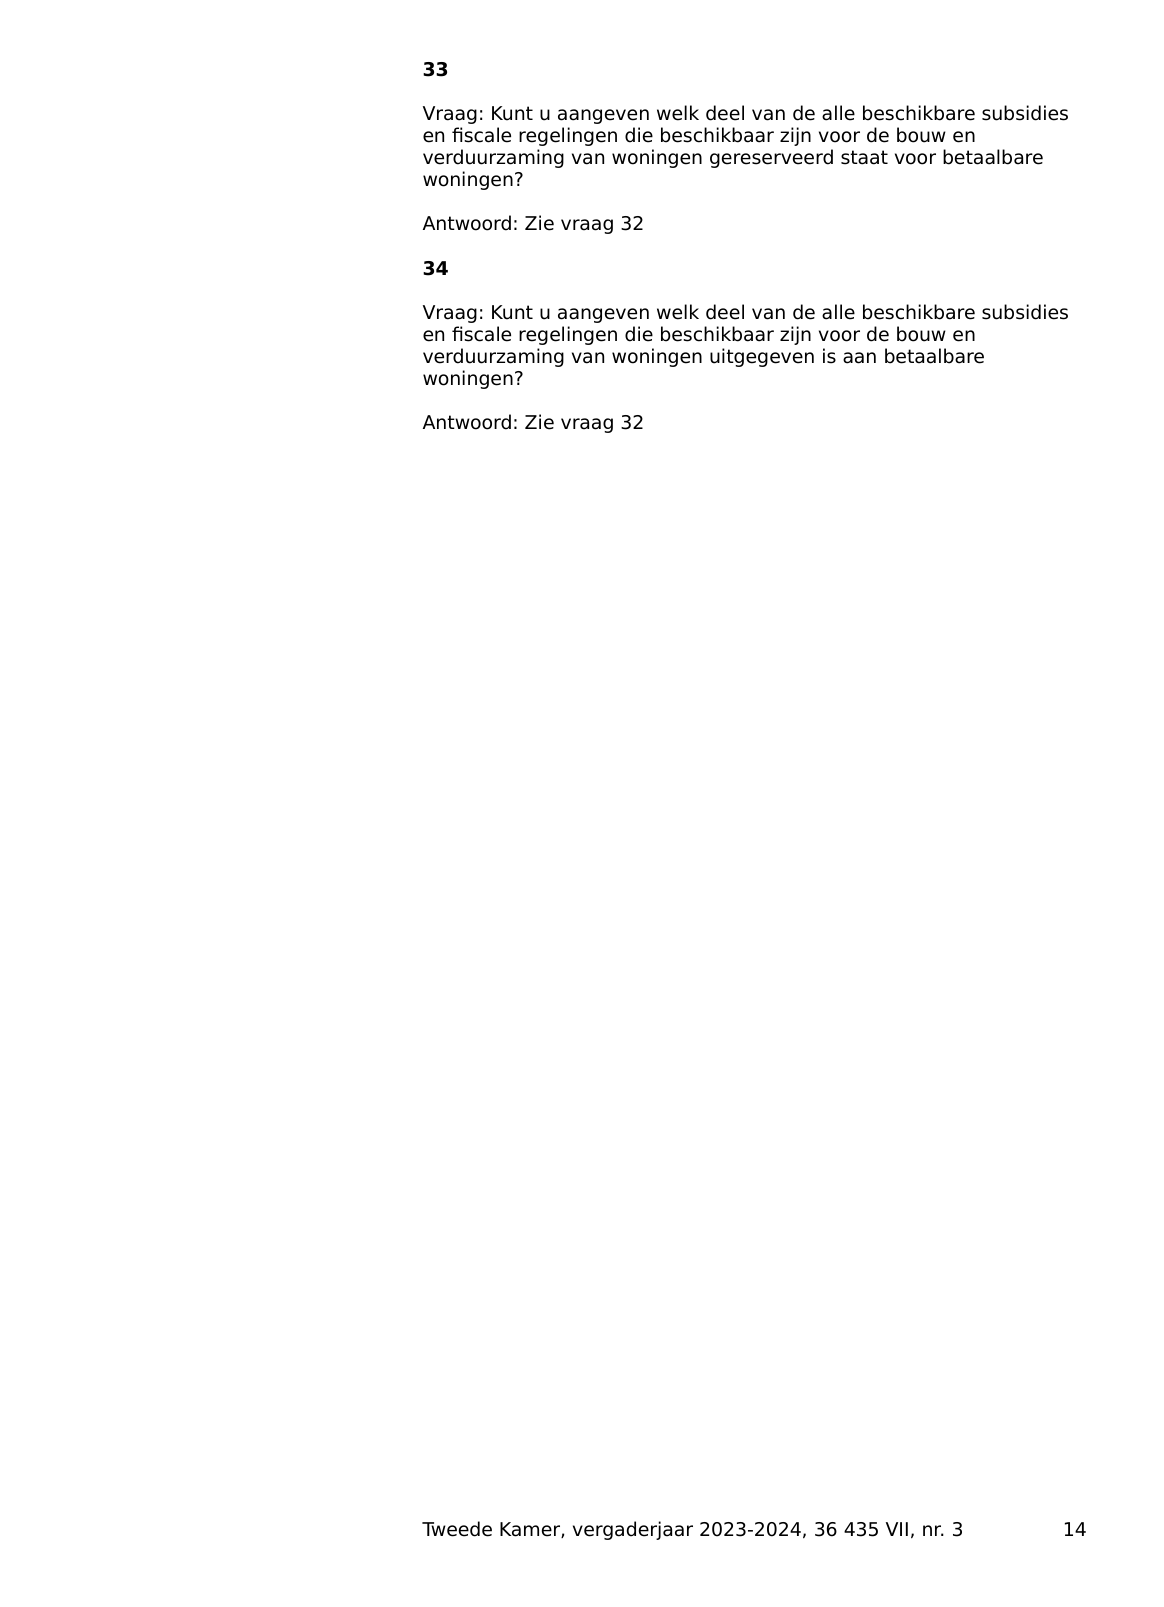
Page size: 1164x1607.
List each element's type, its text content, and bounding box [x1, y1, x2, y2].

text Antwoord: Zie vraag 32 [422, 213, 1087, 235]
subtitle 34 [422, 257, 1087, 279]
subtitle 33 [422, 59, 1087, 81]
text Antwoord: Zie vraag 32 [422, 412, 1087, 434]
text Vraag: Kunt u aangeven welk deel van de alle beschikbare subsidies en fiscale regelingen die beschikbaar zijn voor de bouw en verduurzaming van woningen uitgegeven is aan betaalbare woningen? [422, 302, 1087, 389]
text Vraag: Kunt u aangeven welk deel van de alle beschikbare subsidies en fiscale regelingen die beschikbaar zijn voor de bouw en verduurzaming van woningen gereserveerd staat voor betaalbare woningen? [422, 103, 1087, 191]
